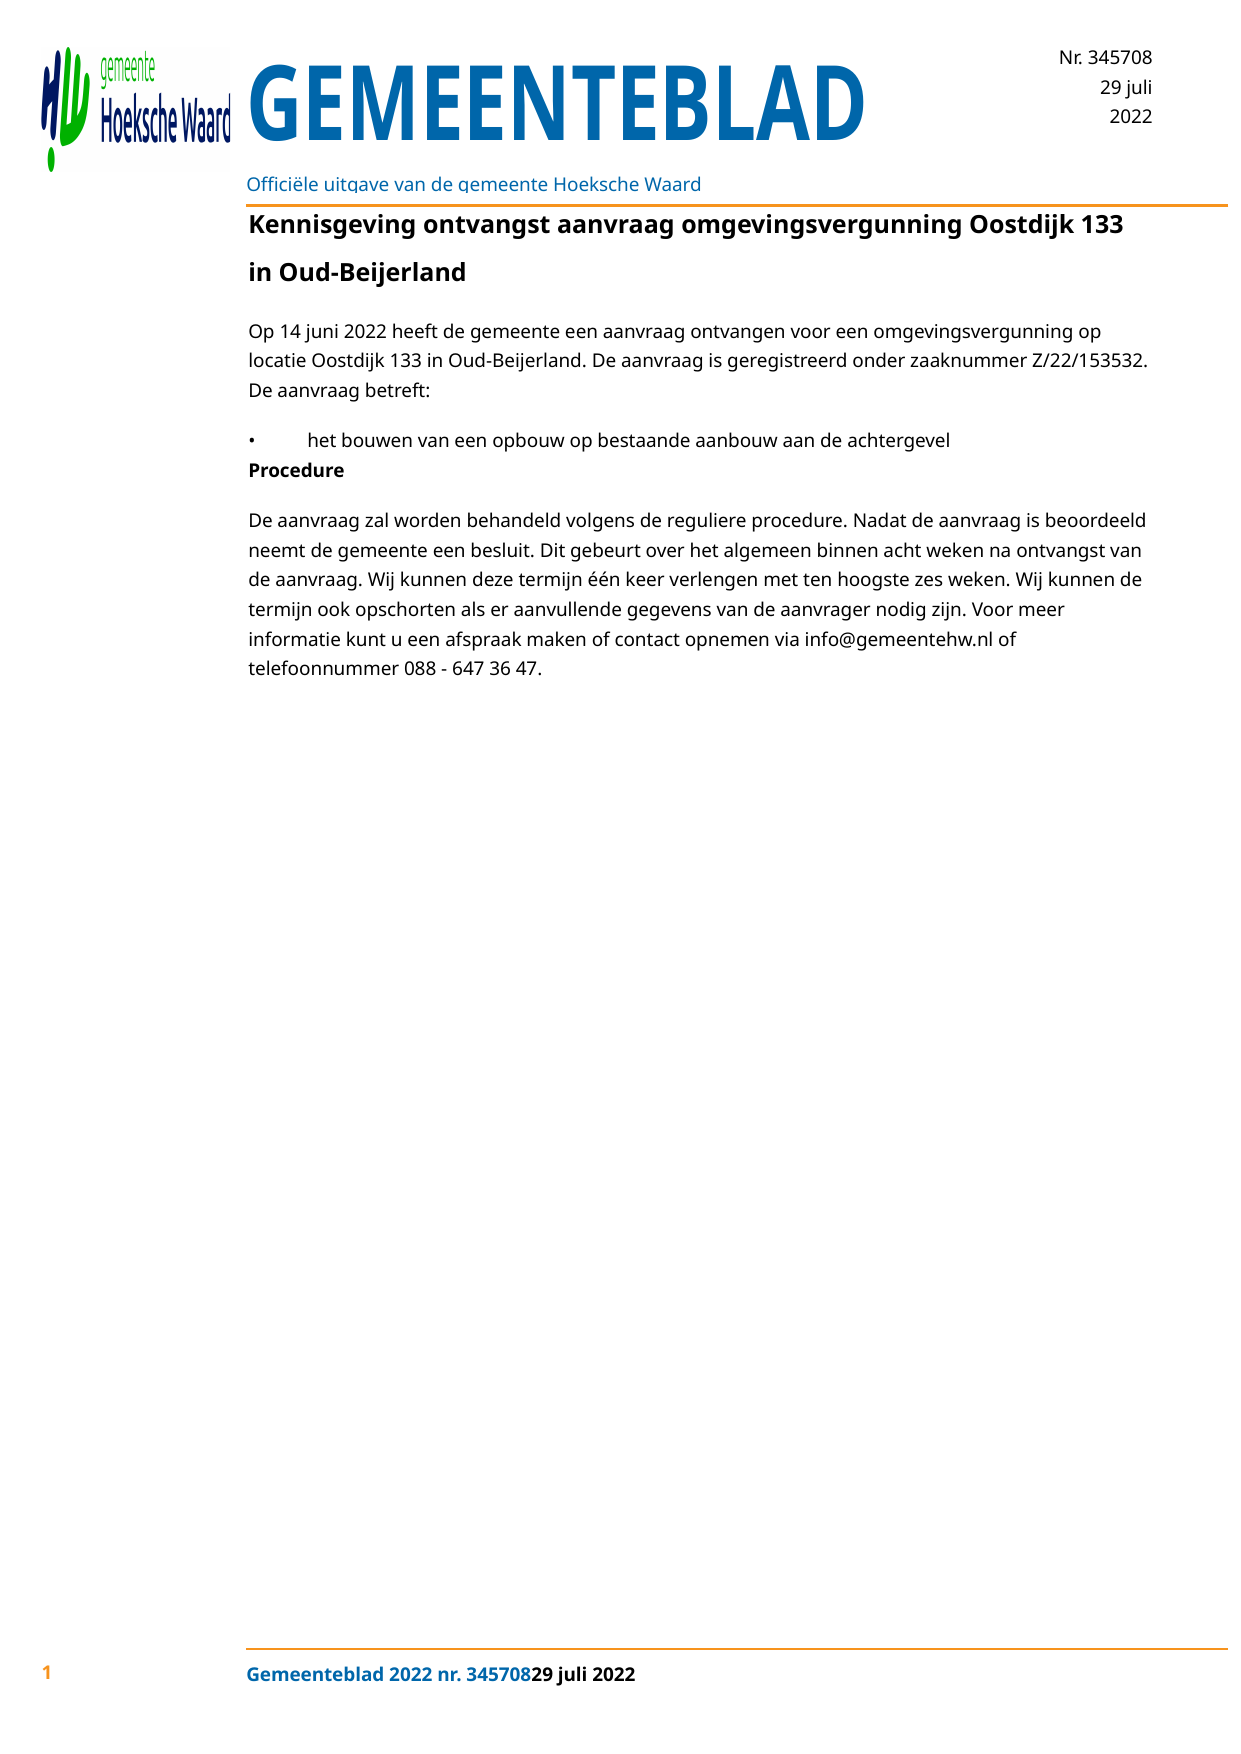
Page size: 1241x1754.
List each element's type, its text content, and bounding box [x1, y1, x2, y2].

text Procedure [248, 457, 1152, 483]
text De aanvraag zal worden behandeld volgens de reguliere procedure. Nadat de aanvraag is beoordeeld neemt de gemeente een besluit. Dit gebeurt over het algemeen binnen acht weken na ontvangst van de aanvraag. Wij kunnen deze termijn één keer verlengen met ten hoogste zes weken. Wij kunnen de termijn ook opschorten als er aanvullende gegevens van de aanvrager nodig zijn. Voor meer informatie kunt u een afspraak maken of contact opnemen via info@gemeentehw.nl of telefoonnummer 088 - 647 36 47. [248, 507, 1152, 681]
text Kennisgeving ontvangst aanvraag omgevingsvergunning Oostdijk 133 in Oud-Beijerland [248, 207, 1152, 288]
picture [41, 47, 231, 172]
text Op 14 juni 2022 heeft de gemeente een aanvraag ontvangen voor een omgevingsvergunning op locatie Oostdijk 133 in Oud-Beijerland. De aanvraag is geregistreerd onder zaaknummer Z/22/153532. De aanvraag betreft: [248, 318, 1152, 403]
list het bouwen van een opbouw op bestaande aanbouw aan de achtergevel [248, 427, 1152, 453]
